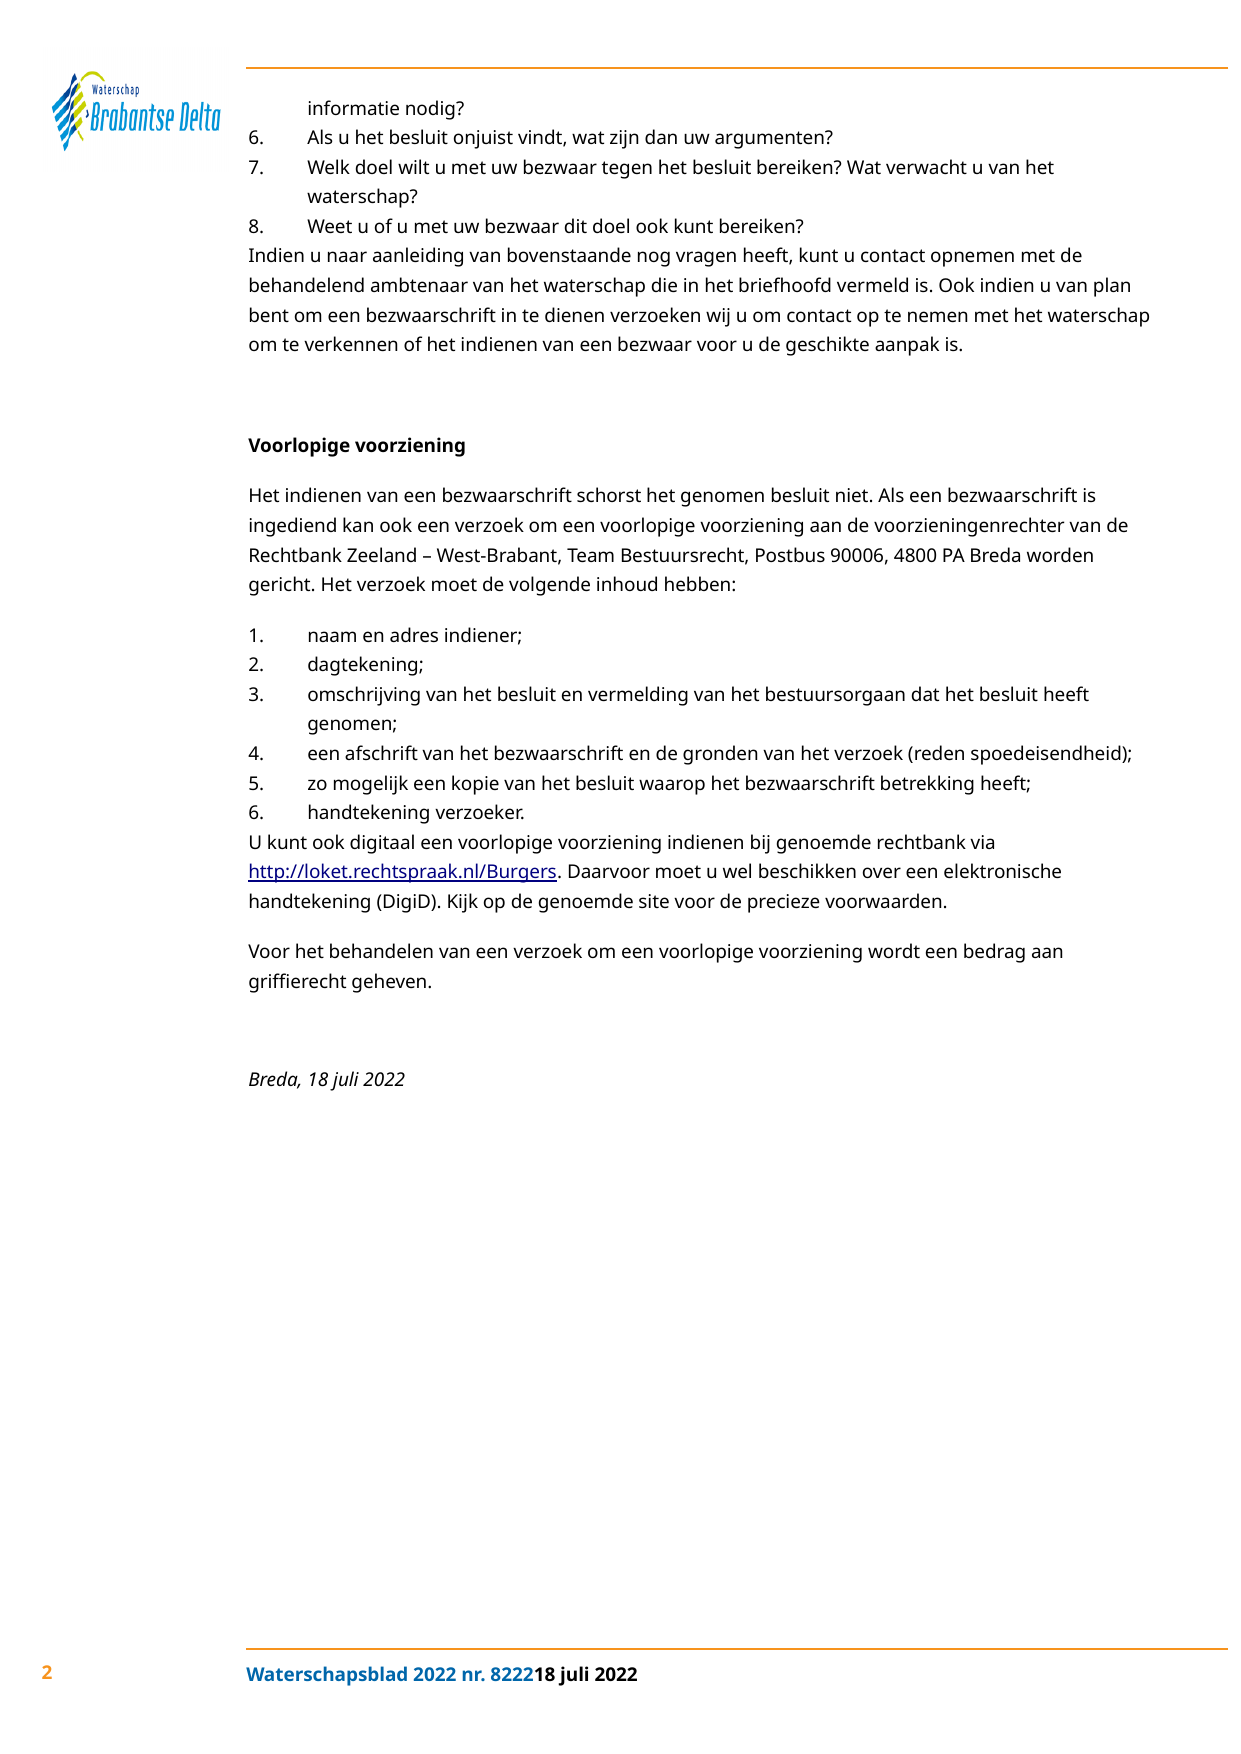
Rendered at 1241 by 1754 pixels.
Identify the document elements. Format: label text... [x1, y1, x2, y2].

text U kunt ook digitaal een voorlopige voorziening indienen bij genoemde rechtbank via http://loket.rechtspraak.nl/Burgers. Daarvoor moet u wel beschikken over een elektronische handtekening (DigiD). Kijk op de genoemde site voor de precieze voorwaarden. [248, 829, 1152, 914]
list zo mogelijk een kopie van het besluit waarop het bezwaarschrift betrekking heeft; [248, 770, 1152, 796]
list Als u het besluit onjuist vindt, wat zijn dan uw argumenten? [248, 124, 1152, 150]
list Weet u of u met uw bezwaar dit doel ook kunt bereiken? [248, 213, 1152, 239]
list Welk doel wilt u met uw bezwaar tegen het besluit bereiken? Wat verwacht u van het waterschap? [248, 154, 1152, 209]
picture [41, 47, 231, 172]
text Het indienen van een bezwaarschrift schorst het genomen besluit niet. Als een bezwaarschrift is ingediend kan ook een verzoek om een voorlopige voorziening aan de voorzieningenrechter van de Rechtbank Zeeland – West-Brabant, Team Bestuursrecht, Postbus 90006, 4800 PA Breda worden gericht. Het verzoek moet de volgende inhoud hebben: [248, 483, 1152, 597]
text Voorlopige voorziening [248, 432, 1152, 458]
list omschrijving van het besluit en vermelding van het bestuursorgaan dat het besluit heeft genomen; [248, 681, 1152, 736]
text Indien u naar aanleiding van bovenstaande nog vragen heeft, kunt u contact opnemen met de behandelend ambtenaar van het waterschap die in het briefhoofd vermeld is. Ook indien u van plan bent om een bezwaarschrift in te dienen verzoeken wij u om contact op te nemen met het waterschap om te verkennen of het indienen van een bezwaar voor u de geschikte aanpak is. [248, 243, 1152, 357]
list handtekening verzoeker. [248, 799, 1152, 825]
text Breda, 18 juli 2022 [248, 1066, 1152, 1092]
list informatie nodig? [248, 95, 1152, 121]
list naam en adres indiener; [248, 622, 1152, 648]
list een afschrift van het bezwaarschrift en de gronden van het verzoek (reden spoedeisendheid); [248, 740, 1152, 766]
text Voor het behandelen van een verzoek om een voorlopige voorziening wordt een bedrag aan griffierecht geheven. [248, 938, 1152, 994]
list dagtekening; [248, 651, 1152, 677]
